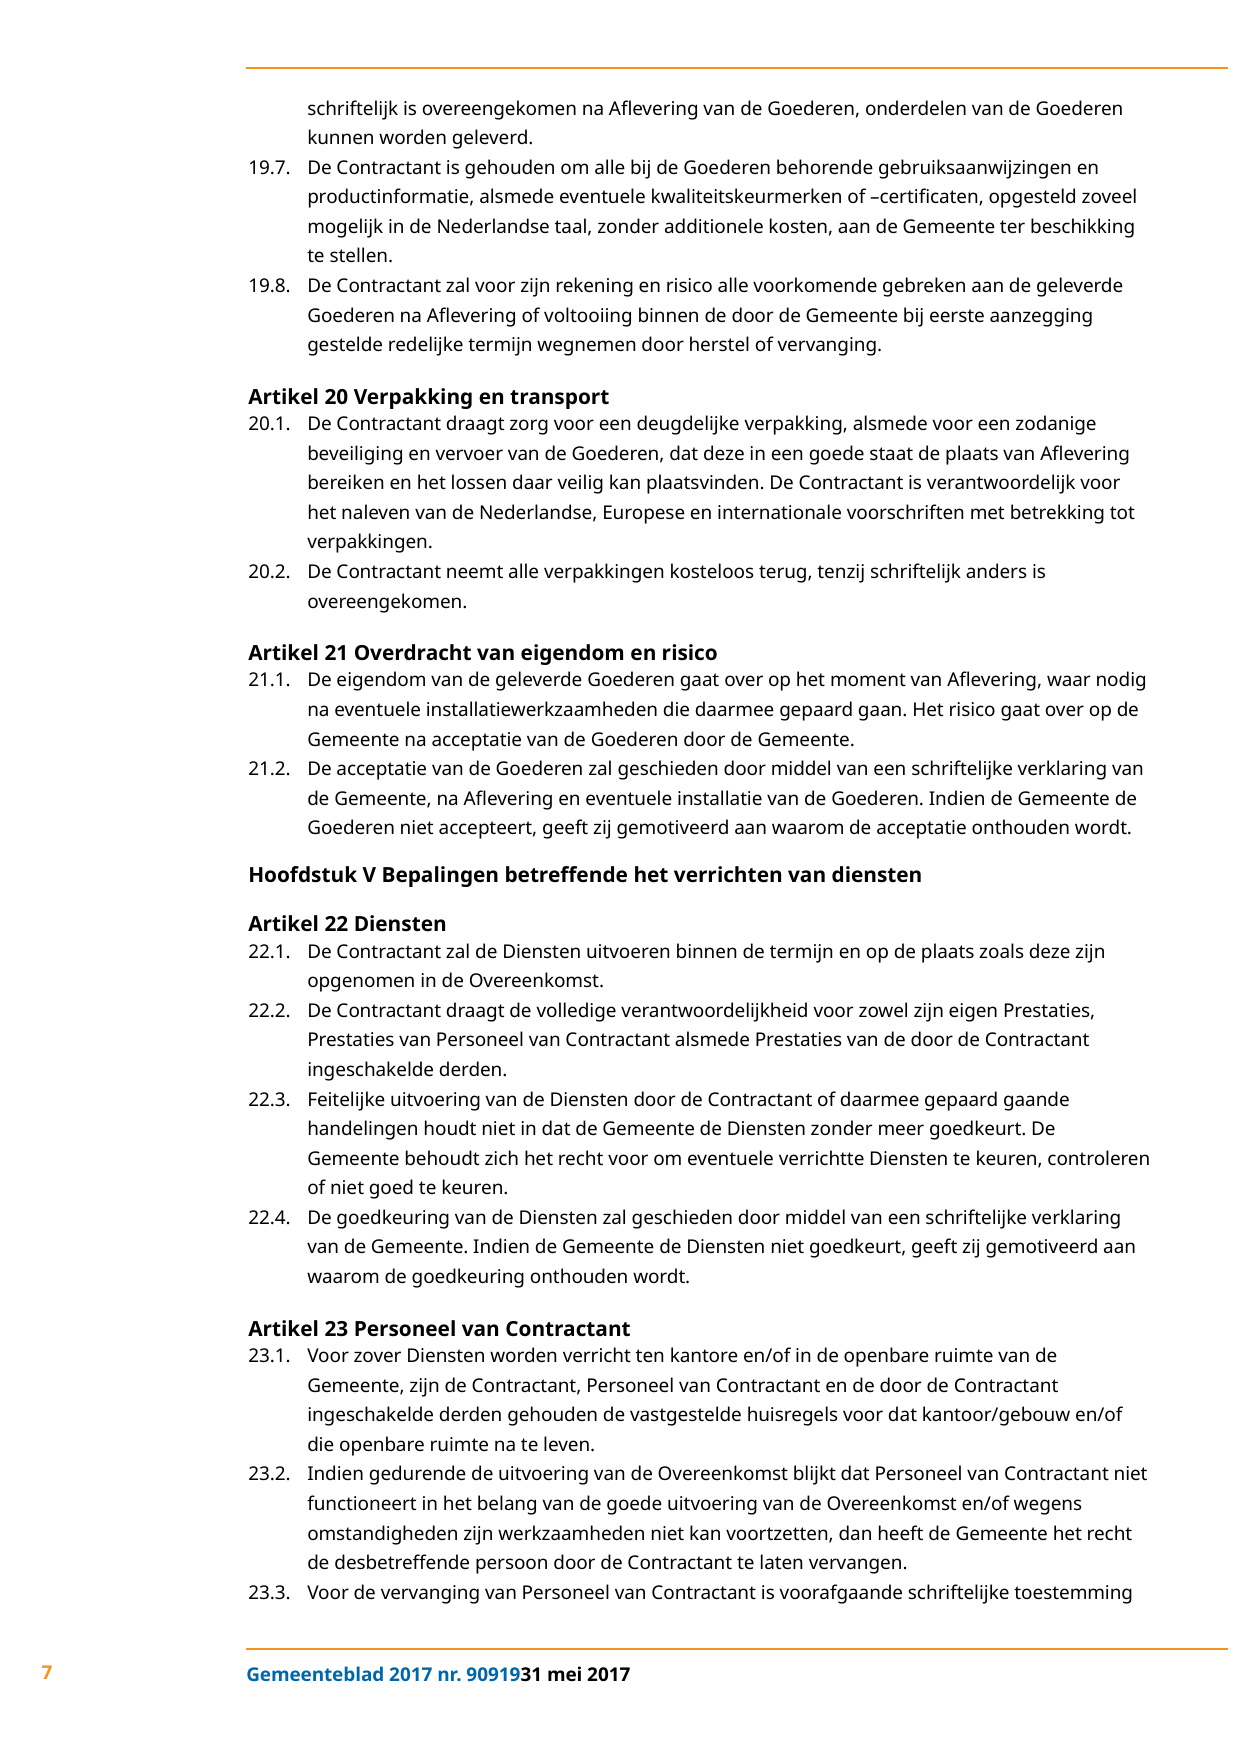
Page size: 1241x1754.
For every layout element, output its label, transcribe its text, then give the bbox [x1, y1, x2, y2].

list De Contractant draagt de volledige verantwoordelijkheid voor zowel zijn eigen Prestaties, Prestaties van Personeel van Contractant alsmede Prestaties van de door de Contractant ingeschakelde derden. [248, 997, 1152, 1082]
picture [41, 47, 231, 172]
text Artikel 20 Verpakking en transport [248, 382, 1152, 410]
list De goedkeuring van de Diensten zal geschieden door middel van een schriftelijke verklaring van de Gemeente. Indien de Gemeente de Diensten niet goedkeurt, geeft zij gemotiveerd aan waarom de goedkeuring onthouden wordt. [248, 1204, 1152, 1289]
list Feitelijke uitvoering van de Diensten door de Contractant of daarmee gepaard gaande handelingen houdt niet in dat de Gemeente de Diensten zonder meer goedkeurt. De Gemeente behoudt zich het recht voor om eventuele verrichtte Diensten te keuren, controleren of niet goed te keuren. [248, 1086, 1152, 1200]
list schriftelijk is overeengekomen na Aflevering van de Goederen, onderdelen van de Goederen kunnen worden geleverd. [248, 95, 1152, 150]
list Voor zover Diensten worden verricht ten kantore en/of in de openbare ruimte van de Gemeente, zijn de Contractant, Personeel van Contractant en de door de Contractant ingeschakelde derden gehouden de vastgestelde huisregels voor dat kantoor/gebouw en/of die openbare ruimte na te leven. [248, 1342, 1152, 1457]
text Artikel 22 Diensten [248, 909, 1152, 938]
list De Contractant neemt alle verpakkingen kosteloos terug, tenzij schriftelijk anders is overeengekomen. [248, 558, 1152, 613]
list De Contractant zal de Diensten uitvoeren binnen de termijn en op de plaats zoals deze zijn opgenomen in de Overeenkomst. [248, 938, 1152, 993]
text Hoofdstuk V Bepalingen betreffende het verrichten van diensten [248, 860, 1152, 889]
list De Contractant zal voor zijn rekening en risico alle voorkomende gebreken aan de geleverde Goederen na Aflevering of voltooiing binnen de door de Gemeente bij eerste aanzegging gestelde redelijke termijn wegnemen door herstel of vervanging. [248, 272, 1152, 357]
list Voor de vervanging van Personeel van Contractant is voorafgaande schriftelijke toestemming [248, 1579, 1152, 1604]
list De acceptatie van de Goederen zal geschieden door middel van een schriftelijke verklaring van de Gemeente, na Aflevering en eventuele installatie van de Goederen. Indien de Gemeente de Goederen niet accepteert, geeft zij gemotiveerd aan waarom de acceptatie onthouden wordt. [248, 755, 1152, 840]
text Artikel 21 Overdracht van eigendom en risico [248, 638, 1152, 667]
list Indien gedurende de uitvoering van de Overeenkomst blijkt dat Personeel van Contractant niet functioneert in het belang van de goede uitvoering van de Overeenkomst en/of wegens omstandigheden zijn werkzaamheden niet kan voortzetten, dan heeft de Gemeente het recht de desbetreffende persoon door de Contractant te laten vervangen. [248, 1461, 1152, 1575]
text Artikel 23 Personeel van Contractant [248, 1314, 1152, 1342]
list De Contractant is gehouden om alle bij de Goederen behorende gebruiksaanwijzingen en productinformatie, alsmede eventuele kwaliteitskeurmerken of –certificaten, opgesteld zoveel mogelijk in de Nederlandse taal, zonder additionele kosten, aan de Gemeente ter beschikking te stellen. [248, 154, 1152, 268]
list De eigendom van de geleverde Goederen gaat over op het moment van Aflevering, waar nodig na eventuele installatiewerkzaamheden die daarmee gepaard gaan. Het risico gaat over op de Gemeente na acceptatie van de Goederen door de Gemeente. [248, 667, 1152, 752]
list De Contractant draagt zorg voor een deugdelijke verpakking, alsmede voor een zodanige beveiliging en vervoer van de Goederen, dat deze in een goede staat de plaats van Aflevering bereiken en het lossen daar veilig kan plaatsvinden. De Contractant is verantwoordelijk voor het naleven van de Nederlandse, Europese en internationale voorschriften met betrekking tot verpakkingen. [248, 410, 1152, 554]
